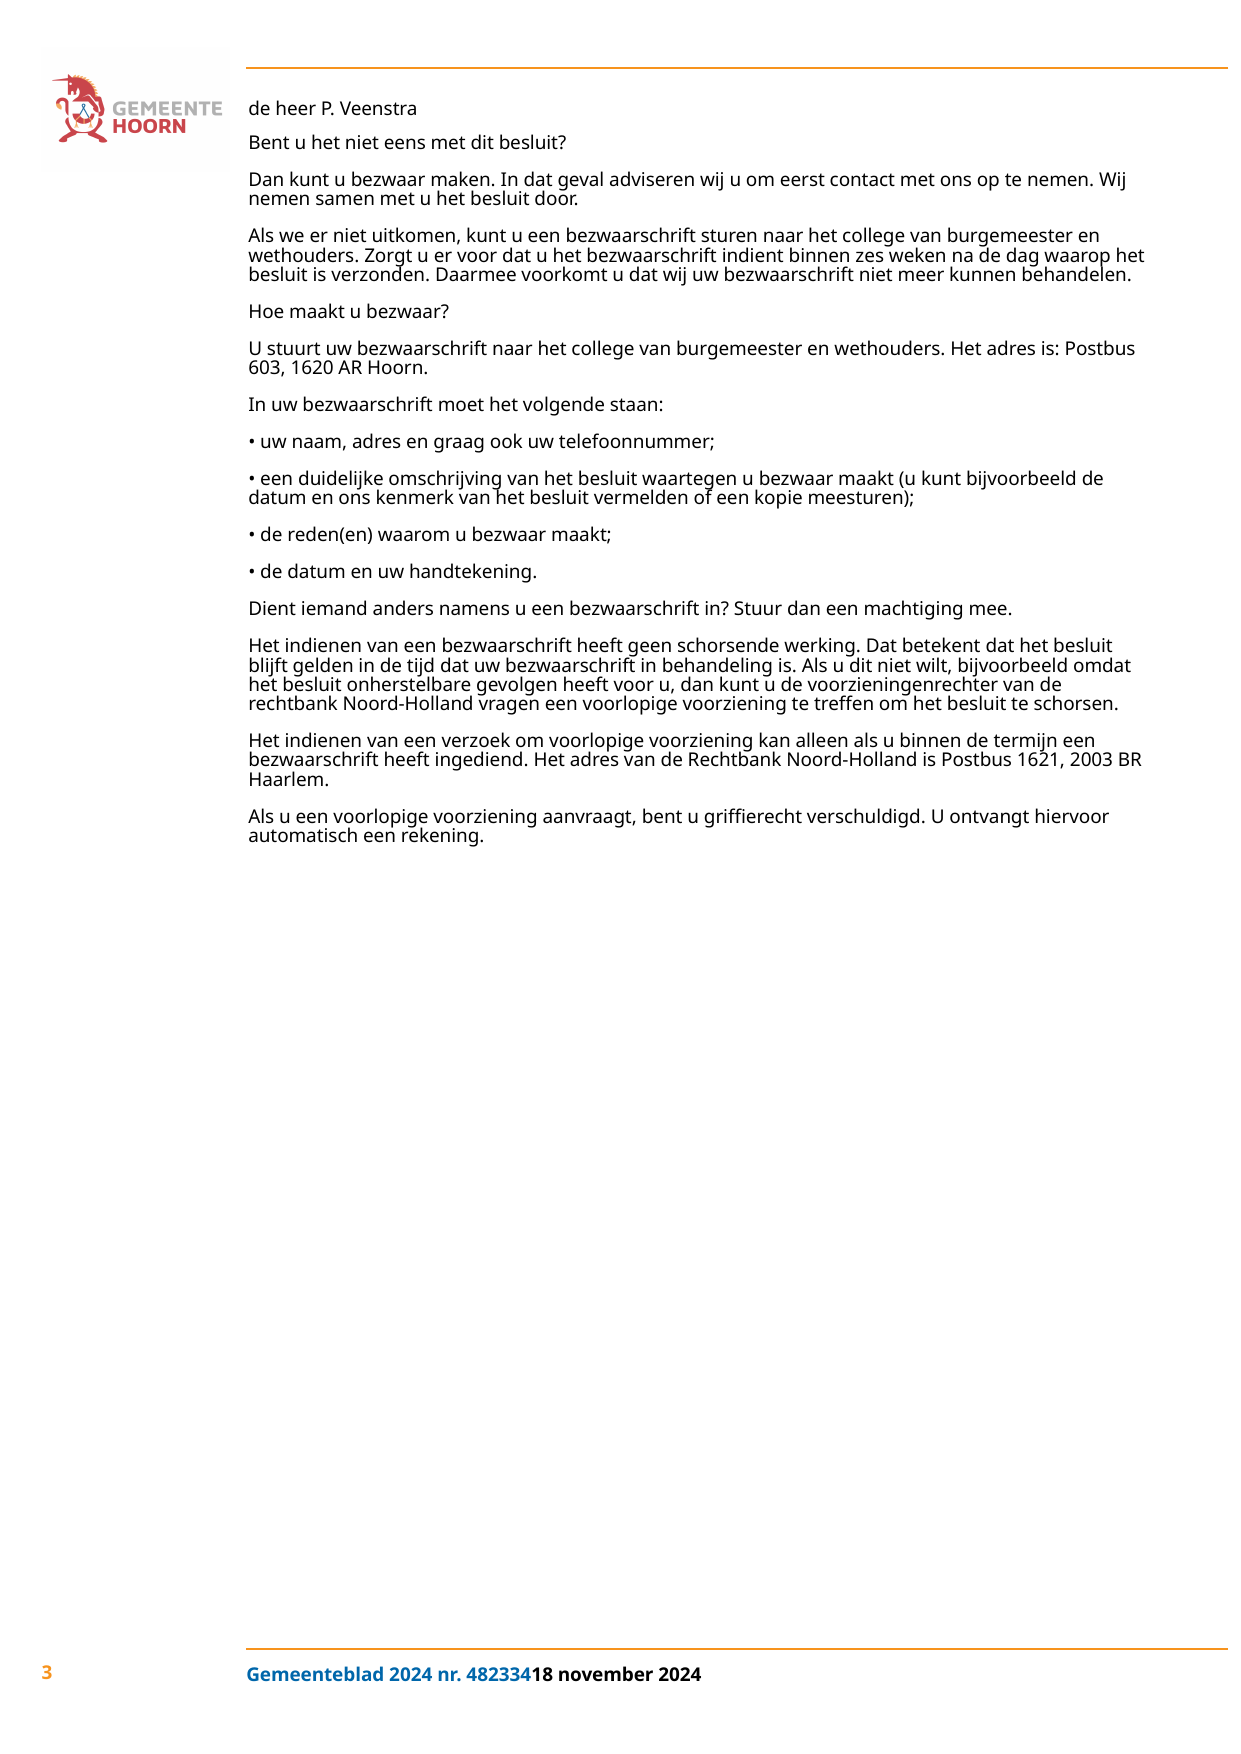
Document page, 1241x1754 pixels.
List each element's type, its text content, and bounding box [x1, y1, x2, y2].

text U stuurt uw bezwaarschrift naar het college van burgemeester en wethouders. Het adres is: Postbus 603, 1620 AR Hoorn. [248, 340, 1152, 378]
text Als we er niet uitkomen, kunt u een bezwaarschrift sturen naar het college van burgemeester en wethouders. Zorgt u er voor dat u het bezwaarschrift indient binnen zes weken na de dag waarop het besluit is verzonden. Daarmee voorkomt u dat wij uw bezwaarschrift niet meer kunnen behandelen. [248, 227, 1152, 285]
text de heer P. Veenstra [248, 95, 1152, 121]
text In uw bezwaarschrift moet het volgende staan: [248, 396, 1152, 415]
text Hoe maakt u bezwaar? [248, 303, 1152, 322]
text Het indienen van een verzoek om voorlopige voorziening kan alleen als u binnen de termijn een bezwaarschrift heeft ingediend. Het adres van de Rechtbank Noord-Holland is Postbus 1621, 2003 BR Haarlem. [248, 732, 1152, 790]
text • een duidelijke omschrijving van het besluit waartegen u bezwaar maakt (u kunt bijvoorbeeld de datum en ons kenmerk van het besluit vermelden of een kopie meesturen); [248, 470, 1152, 509]
text Het indienen van een bezwaarschrift heeft geen schorsende werking. Dat betekent dat het besluit blijft gelden in de tijd dat uw bezwaarschrift in behandeling is. Als u dit niet wilt, bijvoorbeeld omdat het besluit onherstelbare gevolgen heeft voor u, dan kunt u de voorzieningenrechter van de rechtbank Noord-Holland vragen een voorlopige voorziening te treffen om het besluit te schorsen. [248, 637, 1152, 714]
text Als u een voorlopige voorziening aanvraagt, bent u griffierecht verschuldigd. U ontvangt hiervoor automatisch een rekening. [248, 808, 1152, 846]
text • de reden(en) waarom u bezwaar maakt; [248, 526, 1152, 546]
text Dan kunt u bezwaar maken. In dat geval adviseren wij u om eerst contact met ons op te nemen. Wij nemen samen met u het besluit door. [248, 171, 1152, 210]
text • de datum en uw handtekening. [248, 563, 1152, 583]
picture [41, 47, 231, 172]
text Bent u het niet eens met dit besluit? [248, 134, 1152, 153]
text Dient iemand anders namens u een bezwaarschrift in? Stuur dan een machtiging mee. [248, 600, 1152, 619]
text • uw naam, adres en graag ook uw telefoonnummer; [248, 433, 1152, 452]
